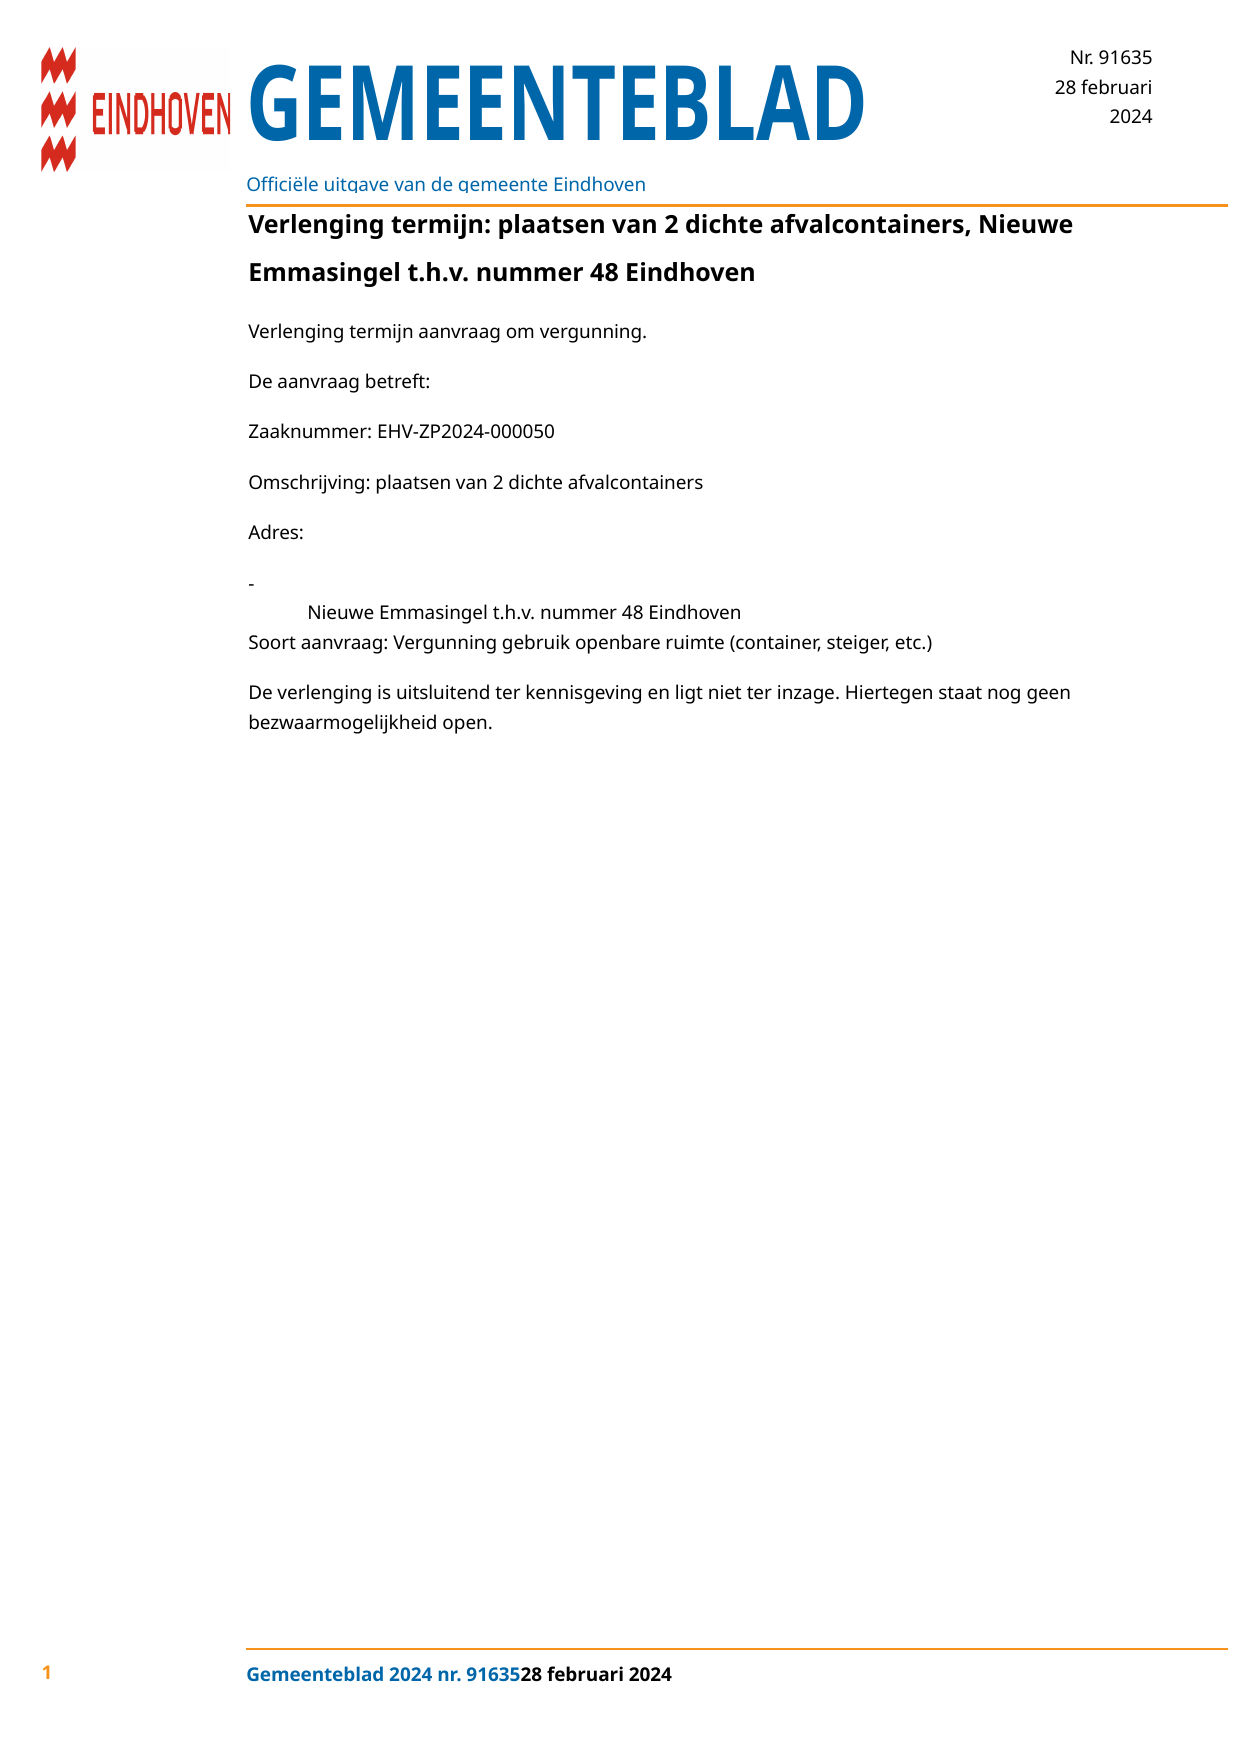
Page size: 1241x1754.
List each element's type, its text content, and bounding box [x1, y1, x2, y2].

text De verlenging is uitsluitend ter kennisgeving en ligt niet ter inzage. Hiertegen staat nog geen bezwaarmogelijkheid open. [248, 679, 1152, 735]
list Nieuwe Emmasingel t.h.v. nummer 48 Eindhoven [248, 599, 1152, 625]
text Verlenging termijn: plaatsen van 2 dichte afvalcontainers, Nieuwe Emmasingel t.h.v. nummer 48 Eindhoven [248, 207, 1152, 288]
picture [41, 47, 231, 172]
text De aanvraag betreft: [248, 368, 1152, 394]
text Omschrijving: plaatsen van 2 dichte afvalcontainers [248, 469, 1152, 495]
text Zaaknummer: EHV-ZP2024-000050 [248, 419, 1152, 444]
text Adres: [248, 519, 1152, 545]
text Verlenging termijn aanvraag om vergunning. [248, 318, 1152, 344]
text Soort aanvraag: Vergunning gebruik openbare ruimte (container, steiger, etc.) [248, 629, 1152, 655]
